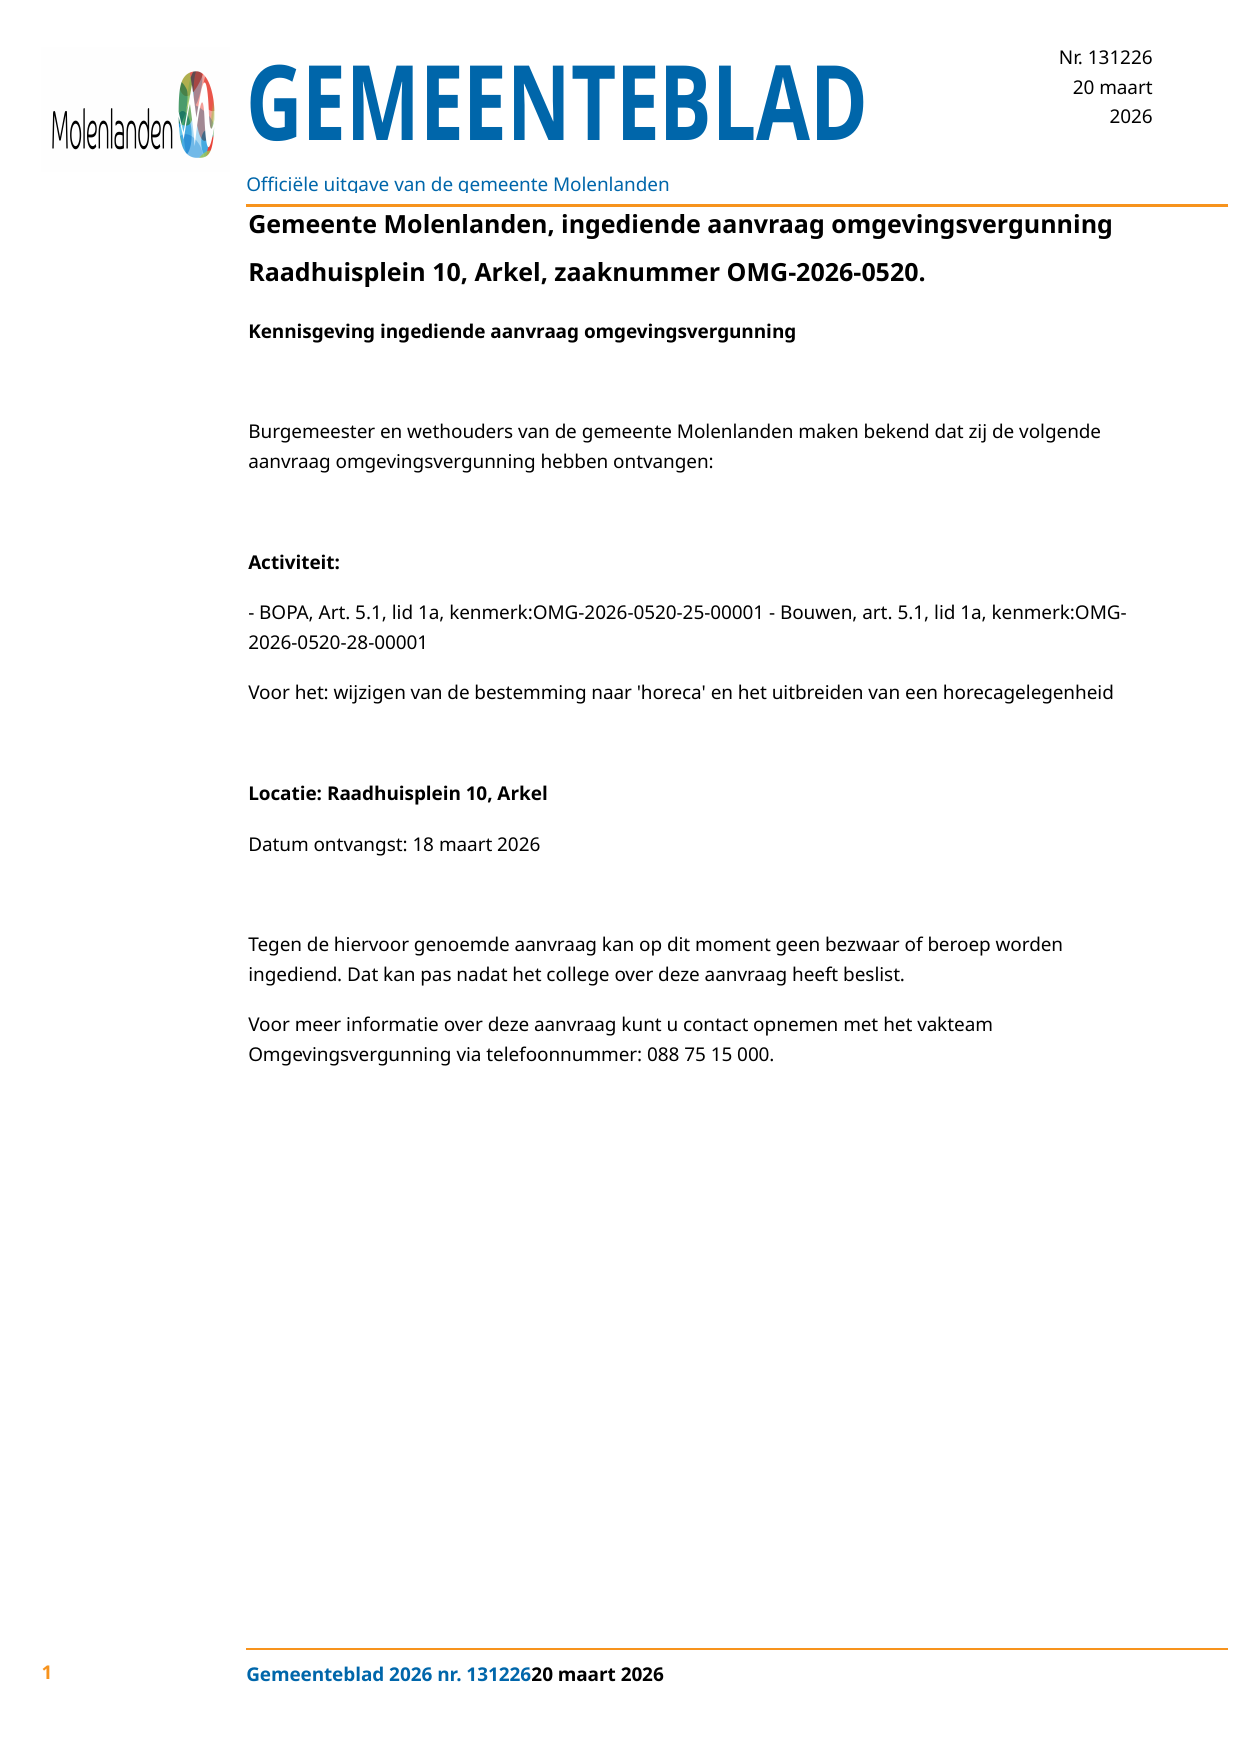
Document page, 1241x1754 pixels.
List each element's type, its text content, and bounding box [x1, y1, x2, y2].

text Burgemeester en wethouders van de gemeente Molenlanden maken bekend dat zij de volgende aanvraag omgevingsvergunning hebben ontvangen: [248, 419, 1152, 474]
text Voor het: wijzigen van de bestemming naar 'horeca' en het uitbreiden van een horecagelegenheid [248, 679, 1152, 705]
text Datum ontvangst: 18 maart 2026 [248, 831, 1152, 857]
text Voor meer informatie over deze aanvraag kunt u contact opnemen met het vakteam Omgevingsvergunning via telefoonnummer: 088 75 15 000. [248, 1012, 1152, 1067]
text Activiteit: [248, 549, 1152, 575]
text Gemeente Molenlanden, ingediende aanvraag omgevingsvergunning Raadhuisplein 10, Arkel, zaaknummer OMG-2026-0520. [248, 207, 1152, 288]
picture [41, 47, 231, 172]
text Locatie: Raadhuisplein 10, Arkel [248, 780, 1152, 806]
text Kennisgeving ingediende aanvraag omgevingsvergunning [248, 318, 1152, 344]
text - BOPA, Art. 5.1, lid 1a, kenmerk:OMG-2026-0520-25-00001 - Bouwen, art. 5.1, lid 1a, kenmerk:OMG-2026-0520-28-00001 [248, 599, 1152, 655]
text Tegen de hiervoor genoemde aanvraag kan op dit moment geen bezwaar of beroep worden ingediend. Dat kan pas nadat het college over deze aanvraag heeft beslist. [248, 932, 1152, 987]
